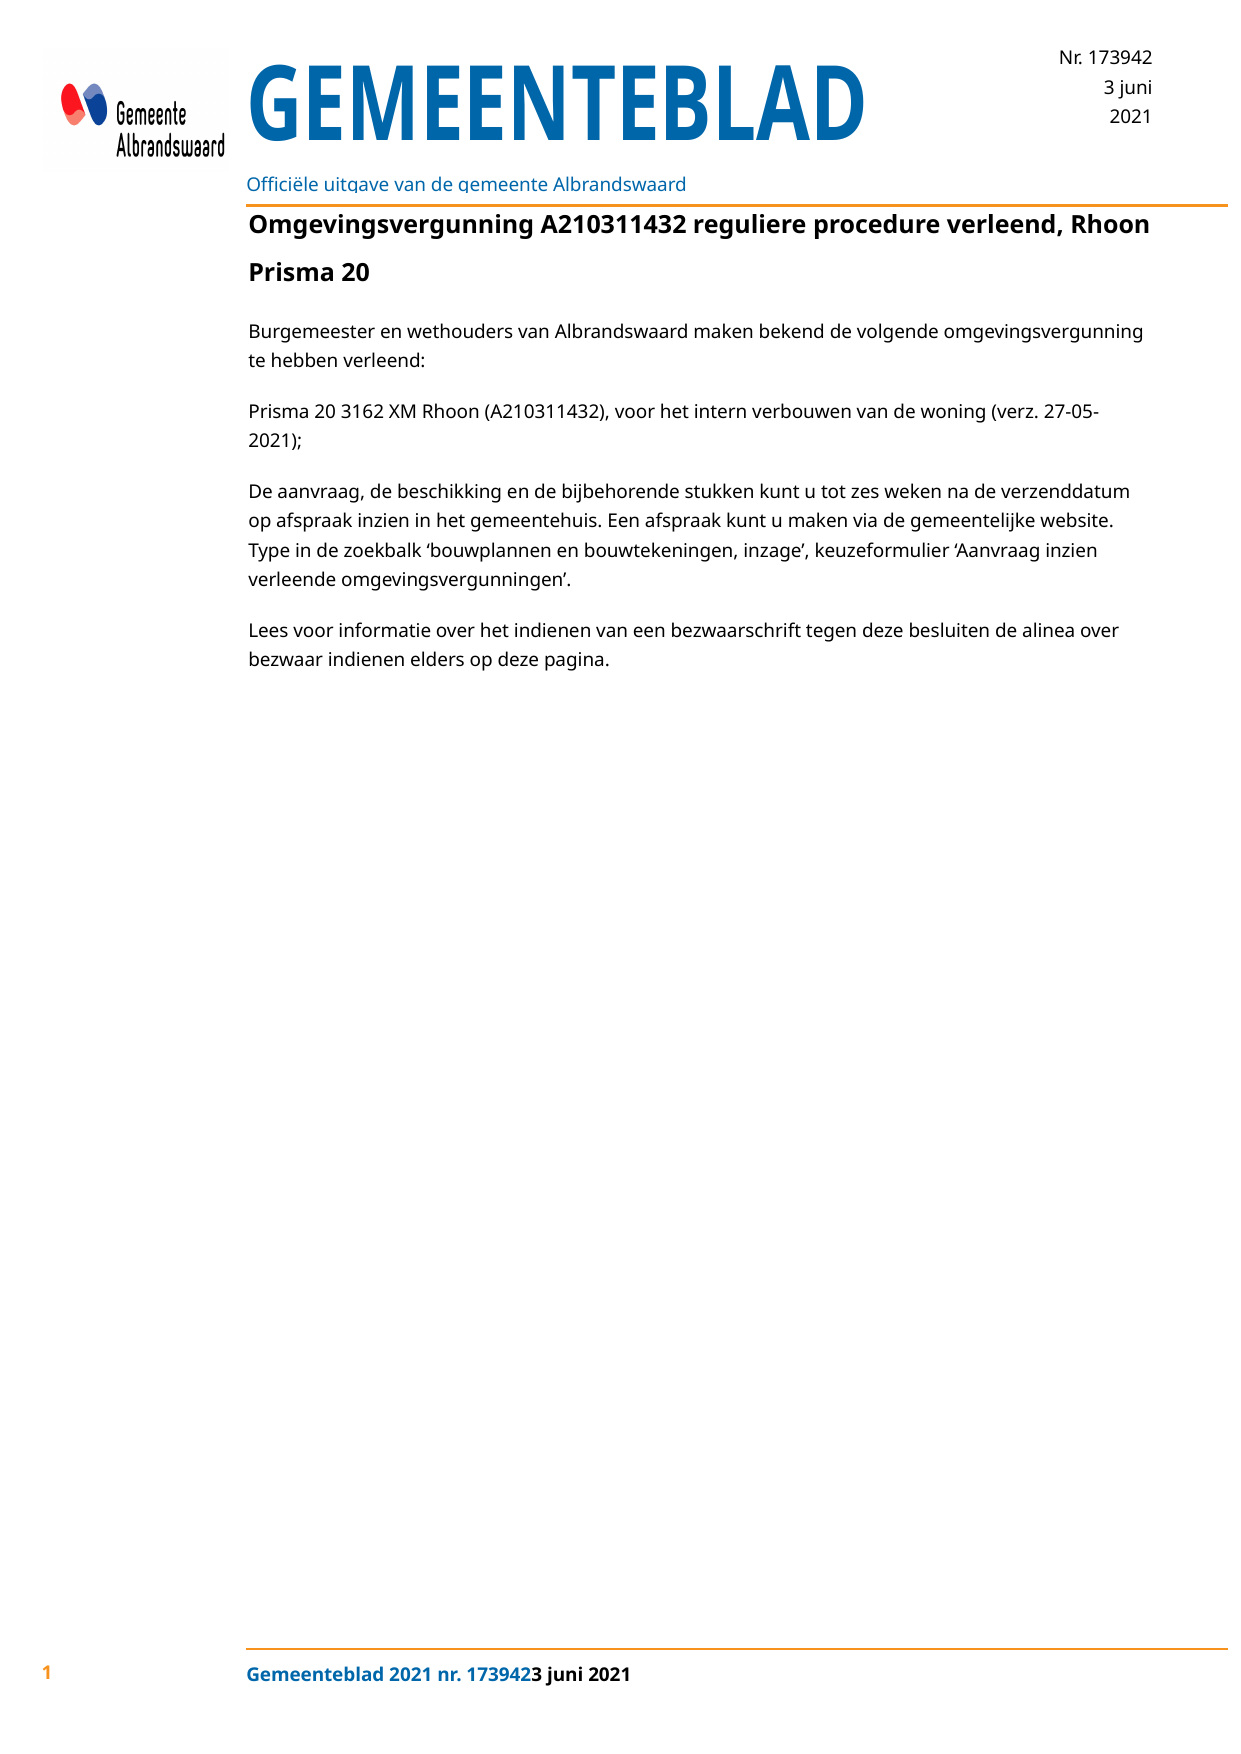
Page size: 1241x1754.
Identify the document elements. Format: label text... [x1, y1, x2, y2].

text Omgevingsvergunning A210311432 reguliere procedure verleend, Rhoon Prisma 20 [248, 207, 1152, 288]
text Lees voor informatie over het indienen van een bezwaarschrift tegen deze besluiten de alinea over bezwaar indienen elders op deze pagina. [248, 617, 1152, 672]
text De aanvraag, de beschikking en de bijbehorende stukken kunt u tot zes weken na de verzenddatum op afspraak inzien in het gemeentehuis. Een afspraak kunt u maken via de gemeentelijke website. Type in de zoekbalk ‘bouwplannen en bouwtekeningen, inzage’, keuzeformulier ‘Aanvraag inzien verleende omgevingsvergunningen’. [248, 478, 1152, 592]
text Prisma 20 3162 XM Rhoon (A210311432), voor het intern verbouwen van de woning (verz. 27-05-2021); [248, 398, 1152, 453]
text Burgemeester en wethouders van Albrandswaard maken bekend de volgende omgevingsvergunning te hebben verleend: [248, 318, 1152, 373]
picture [41, 47, 231, 172]
